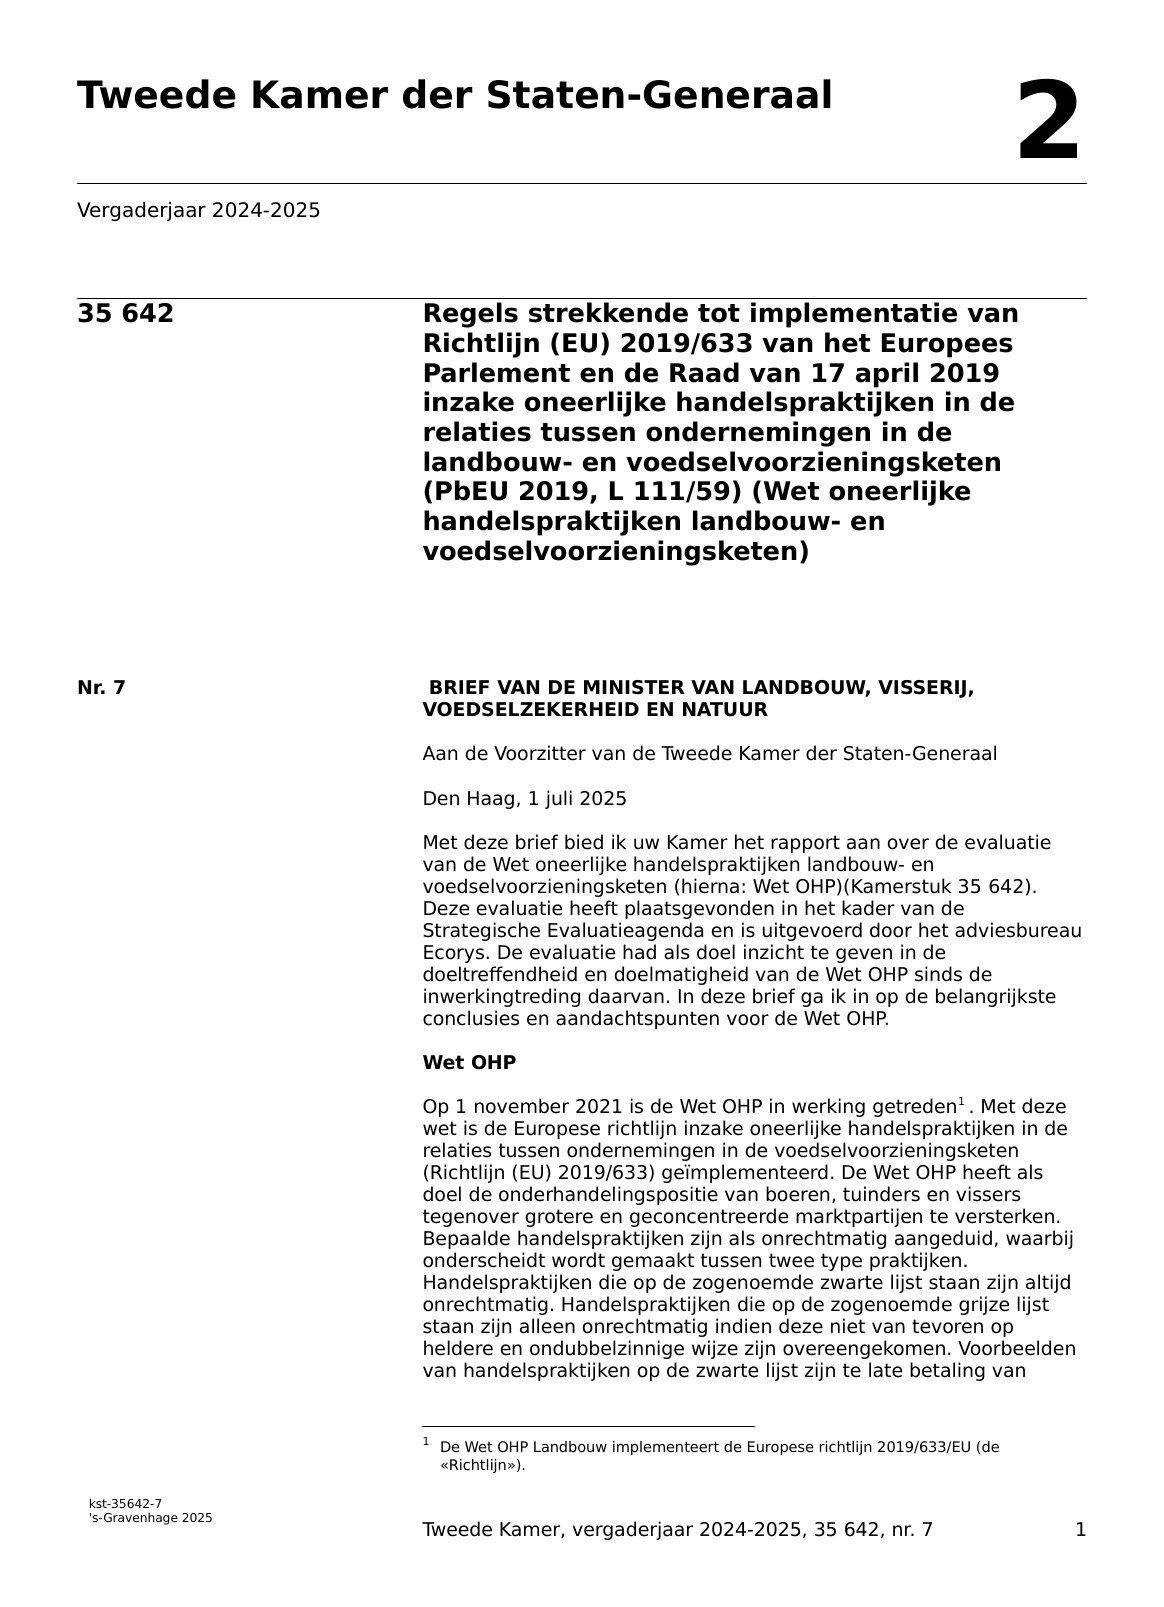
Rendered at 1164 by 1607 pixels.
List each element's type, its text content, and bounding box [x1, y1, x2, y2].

subtitle 35 642 Regels strekkende tot implementatie van Richtlijn (EU) 2019/633 van het Europees Parlement en de Raad van 17 april 2019 inzake oneerlijke handelspraktijken in de relaties tussen ondernemingen in de landbouw- en voedselvoorzieningsketen (PbEU 2019, L 111/59) (Wet oneerlijke handelspraktijken landbouw- en voedselvoorzieningsketen) [77, 299, 1087, 566]
table_cell Vergaderjaar 2024-2025 [77, 184, 1087, 298]
subtitle Nr. 7 BRIEF VAN DE MINISTER VAN LANDBOUW, VISSERIJ, VOEDSELZEKERHEID EN NATUUR [77, 677, 1087, 721]
text Op 1 november 2021 is de Wet OHP in werking getreden. Met deze wet is de Europese richtlijn inzake oneerlijke handelspraktijken in de relaties tussen ondernemingen in de voedselvoorzieningsketen (Richtlijn (EU) 2019/633) geïmplementeerd. De Wet OHP heeft als doel de onderhandelingspositie van boeren, tuinders en vissers tegenover grotere en geconcentreerde marktpartijen te versterken. Bepaalde handelspraktijken zijn als onrechtmatig aangeduid, waarbij onderscheidt wordt gemaakt tussen twee type praktijken. Handelspraktijken die op de zogenoemde zwarte lijst staan zijn altijd onrechtmatig. Handelspraktijken die op de zogenoemde grijze lijst staan zijn alleen onrechtmatig indien deze niet van tevoren op heldere en ondubbelzinnige wijze zijn overeengekomen. Voorbeelden van handelspraktijken op de zwarte lijst zijn te late betaling van [422, 1096, 1087, 1382]
subtitle Wet OHP [422, 1052, 1087, 1074]
table_header 2 [886, 59, 1087, 183]
text Den Haag, 1 juli 2025 [422, 787, 1087, 809]
text De Wet OHP Landbouw implementeert de Europese richtlijn 2019/633/EU (de «Richtlijn»). [422, 1435, 1087, 1474]
table_header Tweede Kamer der Staten-Generaal [77, 59, 886, 183]
text kst-35642-7 [88, 1497, 323, 1511]
text Met deze brief bied ik uw Kamer het rapport aan over de evaluatie van de Wet oneerlijke handelspraktijken landbouw- en voedselvoorzieningsketen (hierna: Wet OHP)(Kamerstuk 35 642). Deze evaluatie heeft plaatsgevonden in het kader van de Strategische Evaluatieagenda en is uitgevoerd door het adviesbureau Ecorys. De evaluatie had als doel inzicht te geven in de doeltreffendheid en doelmatigheid van de Wet OHP sinds de inwerkingtreding daarvan. In deze brief ga ik in op de belangrijkste conclusies en aandachtspunten voor de Wet OHP. [422, 832, 1087, 1029]
text Aan de Voorzitter van de Tweede Kamer der Staten-Generaal [422, 743, 1087, 765]
text 's-Gravenhage 2025 [88, 1511, 323, 1525]
